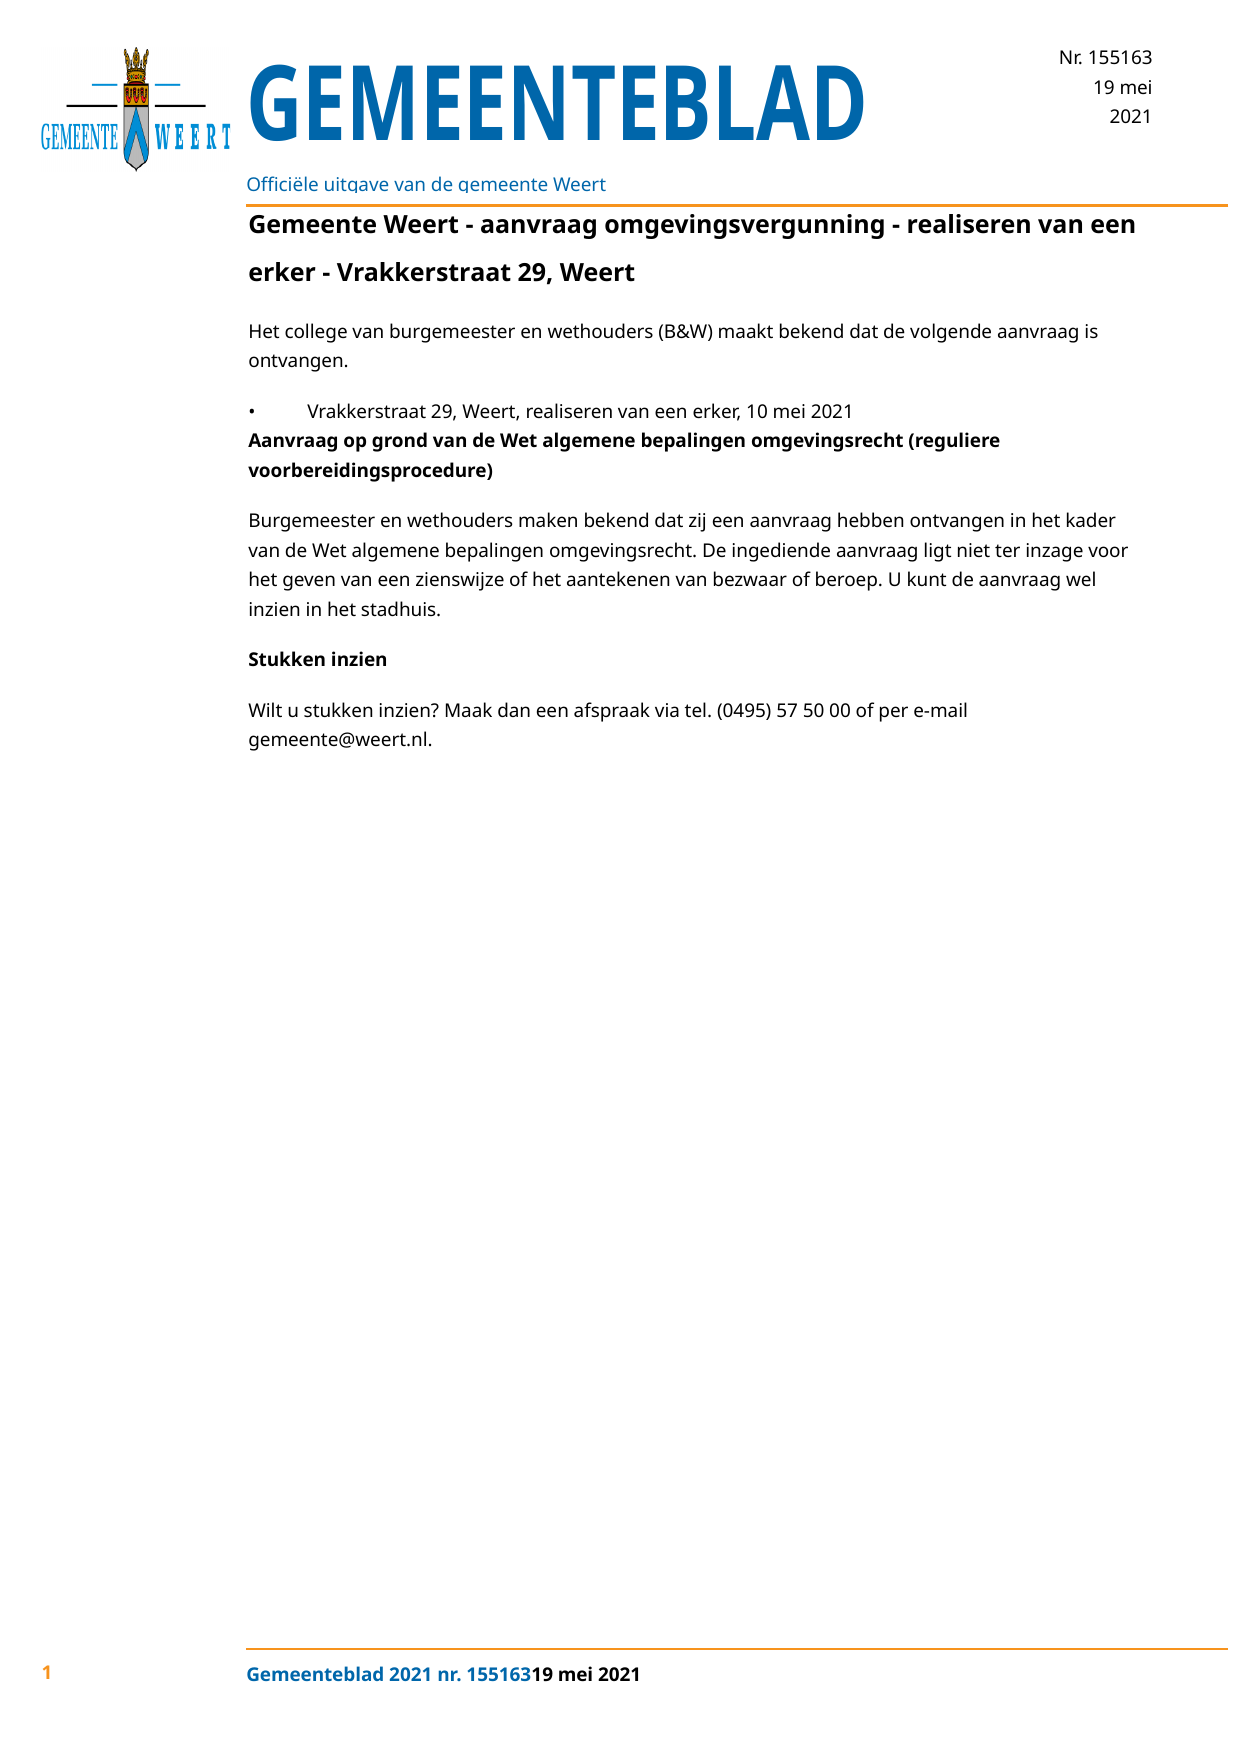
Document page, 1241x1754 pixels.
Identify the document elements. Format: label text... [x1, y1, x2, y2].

text Burgemeester en wethouders maken bekend dat zij een aanvraag hebben ontvangen in het kader van de Wet algemene bepalingen omgevingsrecht. De ingediende aanvraag ligt niet ter inzage voor het geven van een zienswijze of het aantekenen van bezwaar of beroep. U kunt de aanvraag wel inzien in het stadhuis. [248, 507, 1152, 622]
list Vrakkerstraat 29, Weert, realiseren van een erker, 10 mei 2021 [248, 398, 1152, 424]
text Het college van burgemeester en wethouders (B&W) maakt bekend dat de volgende aanvraag is ontvangen. [248, 318, 1152, 373]
text Wilt u stukken inzien? Maak dan een afspraak via tel. (0495) 57 50 00 of per e-mail gemeente@weert.nl. [248, 697, 1152, 752]
picture [41, 47, 231, 172]
text Gemeente Weert - aanvraag omgevingsvergunning - realiseren van een erker - Vrakkerstraat 29, Weert [248, 207, 1152, 288]
text Stukken inzien [248, 647, 1152, 672]
text Aanvraag op grond van de Wet algemene bepalingen omgevingsrecht (reguliere voorbereidingsprocedure) [248, 427, 1152, 483]
